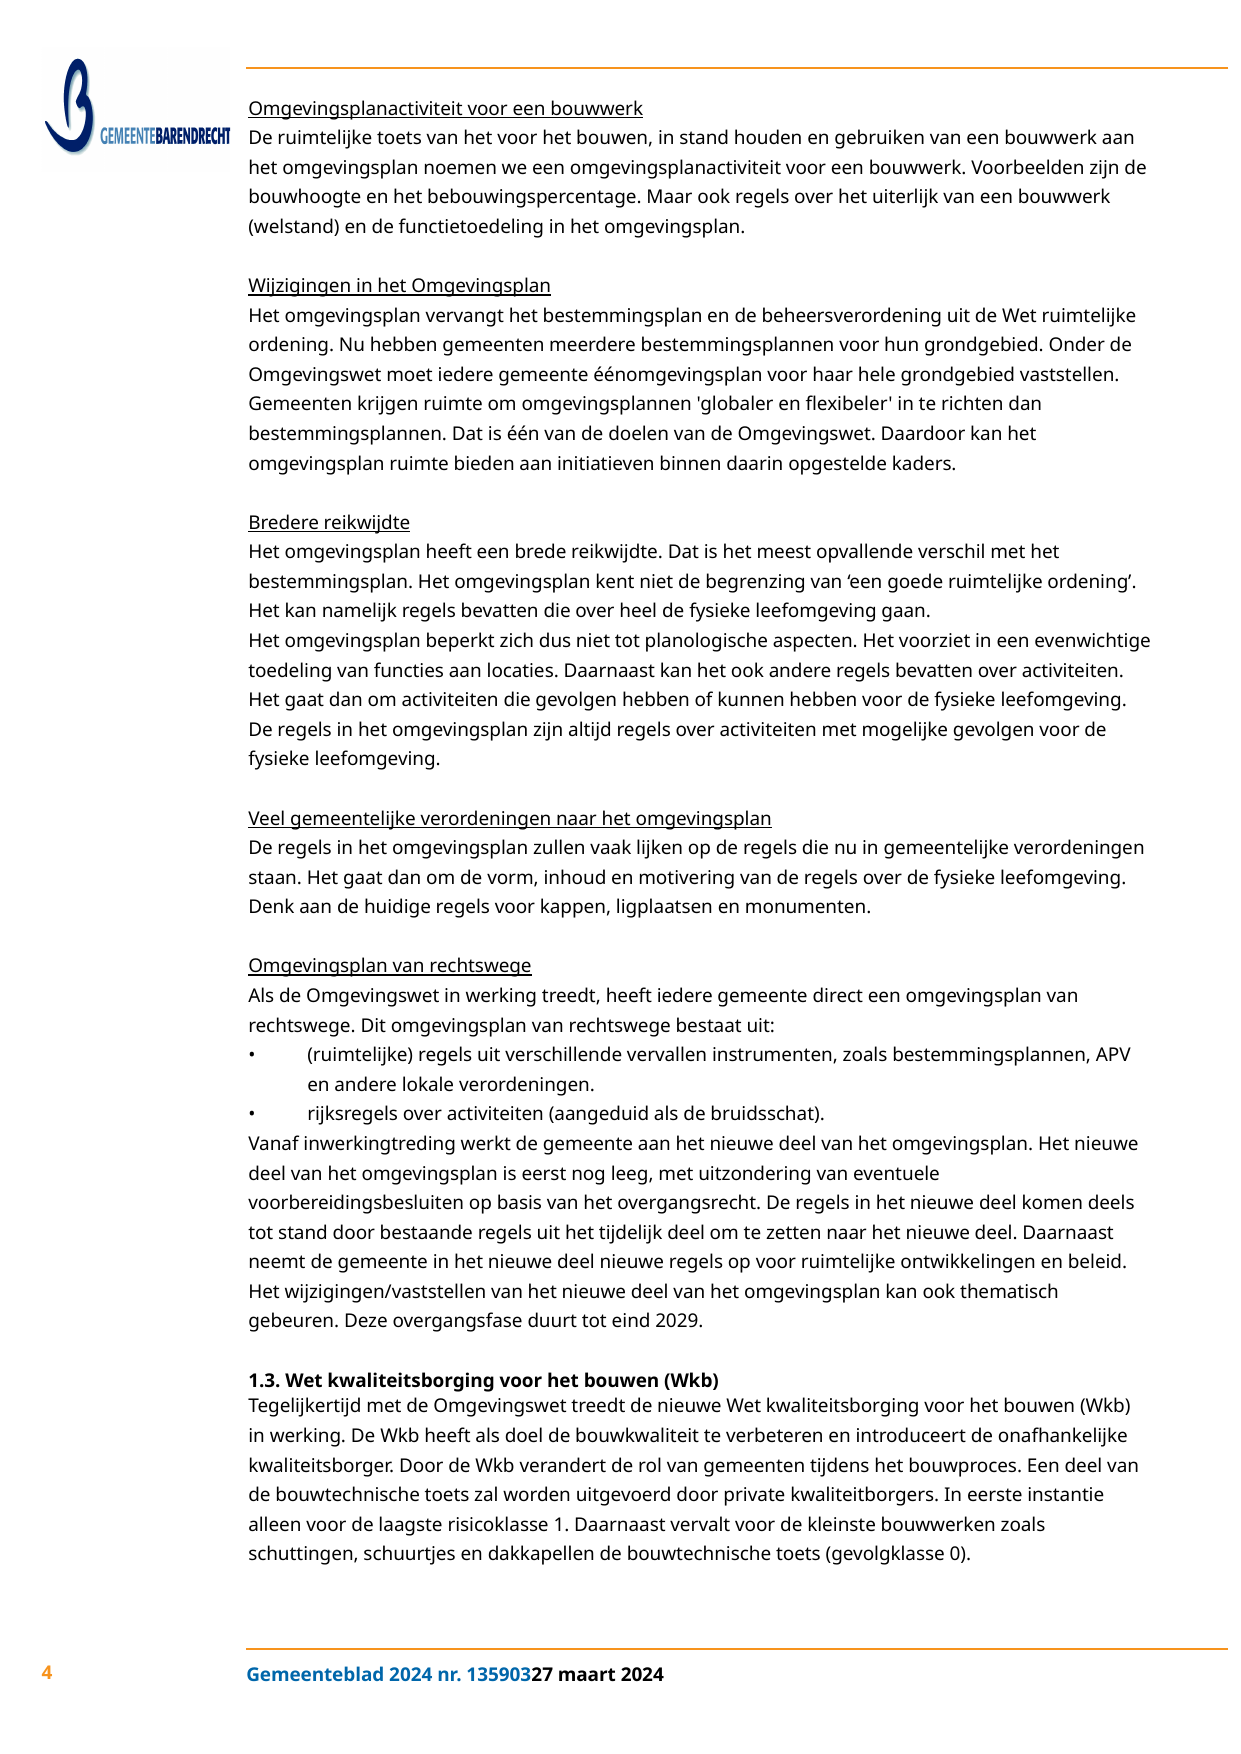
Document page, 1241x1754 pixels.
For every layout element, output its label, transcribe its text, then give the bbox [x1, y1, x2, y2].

list rijksregels over activiteiten (aangeduid als de bruidsschat). [248, 1101, 1152, 1126]
text Omgevingsplan van rechtswege [248, 953, 1152, 978]
text Het omgevingsplan beperkt zich dus niet tot planologische aspecten. Het voorziet in een evenwichtige toedeling van functies aan locaties. Daarnaast kan het ook andere regels bevatten over activiteiten. Het gaat dan om activiteiten die gevolgen hebben of kunnen hebben voor de fysieke leefomgeving. De regels in het omgevingsplan zijn altijd regels over activiteiten met mogelijke gevolgen voor de fysieke leefomgeving. [248, 627, 1152, 771]
text Bredere reikwijdte [248, 509, 1152, 535]
text Als de Omgevingswet in werking treedt, heeft iedere gemeente direct een omgevingsplan van rechtswege. Dit omgevingsplan van rechtswege bestaat uit: [248, 982, 1152, 1038]
text Veel gemeentelijke verordeningen naar het omgevingsplan [248, 805, 1152, 831]
text Vanaf inwerkingtreding werkt de gemeente aan het nieuwe deel van het omgevingsplan. Het nieuwe deel van het omgevingsplan is eerst nog leeg, met uitzondering van eventuele voorbereidingsbesluiten op basis van het overgangsrecht. De regels in het nieuwe deel komen deels tot stand door bestaande regels uit het tijdelijk deel om te zetten naar het nieuwe deel. Daarnaast neemt de gemeente in het nieuwe deel nieuwe regels op voor ruimtelijke ontwikkelingen en beleid. Het wijzigingen/vaststellen van het nieuwe deel van het omgevingsplan kan ook thematisch gebeuren. Deze overgangsfase duurt tot eind 2029. [248, 1130, 1152, 1333]
text Het omgevingsplan heeft een brede reikwijdte. Dat is het meest opvallende verschil met het bestemmingsplan. Het omgevingsplan kent niet de begrenzing van ‘een goede ruimtelijke ordening’. Het kan namelijk regels bevatten die over heel de fysieke leefomgeving gaan. [248, 538, 1152, 623]
text De regels in het omgevingsplan zullen vaak lijken op de regels die nu in gemeentelijke verordeningen staan. Het gaat dan om de vorm, inhoud en motivering van de regels over de fysieke leefomgeving. Denk aan de huidige regels voor kappen, ligplaatsen en monumenten. [248, 834, 1152, 919]
list (ruimtelijke) regels uit verschillende vervallen instrumenten, zoals bestemmingsplannen, APV en andere lokale verordeningen. [248, 1041, 1152, 1097]
picture [41, 47, 231, 172]
text Tegelijkertijd met de Omgevingswet treedt de nieuwe Wet kwaliteitsborging voor het bouwen (Wkb) in werking. De Wkb heeft als doel de bouwkwaliteit te verbeteren en introduceert de onafhankelijke kwaliteitsborger. Door de Wkb verandert de rol van gemeenten tijdens het bouwproces. Een deel van de bouwtechnische toets zal worden uitgevoerd door private kwaliteitborgers. In eerste instantie alleen voor de laagste risicoklasse 1. Daarnaast vervalt voor de kleinste bouwwerken zoals schuttingen, schuurtjes en dakkapellen de bouwtechnische toets (gevolgklasse 0). [248, 1393, 1152, 1566]
text Wijzigingen in het Omgevingsplan [248, 272, 1152, 298]
text De ruimtelijke toets van het voor het bouwen, in stand houden en gebruiken van een bouwwerk aan het omgevingsplan noemen we een omgevingsplanactiviteit voor een bouwwerk. Voorbeelden zijn de bouwhoogte en het bebouwingspercentage. Maar ook regels over het uiterlijk van een bouwwerk (welstand) en de functietoedeling in het omgevingsplan. [248, 124, 1152, 239]
text Omgevingsplanactiviteit voor een bouwwerk [248, 95, 1152, 121]
text 1.3. Wet kwaliteitsborging voor het bouwen (Wkb) [248, 1367, 1152, 1393]
text Het omgevingsplan vervangt het bestemmingsplan en de beheersverordening uit de Wet ruimtelijke ordening. Nu hebben gemeenten meerdere bestemmingsplannen voor hun grondgebied. Onder de Omgevingswet moet iedere gemeente éénomgevingsplan voor haar hele grondgebied vaststellen. Gemeenten krijgen ruimte om omgevingsplannen 'globaler en flexibeler' in te richten dan bestemmingsplannen. Dat is één van de doelen van de Omgevingswet. Daardoor kan het omgevingsplan ruimte bieden aan initiatieven binnen daarin opgestelde kaders. [248, 302, 1152, 476]
